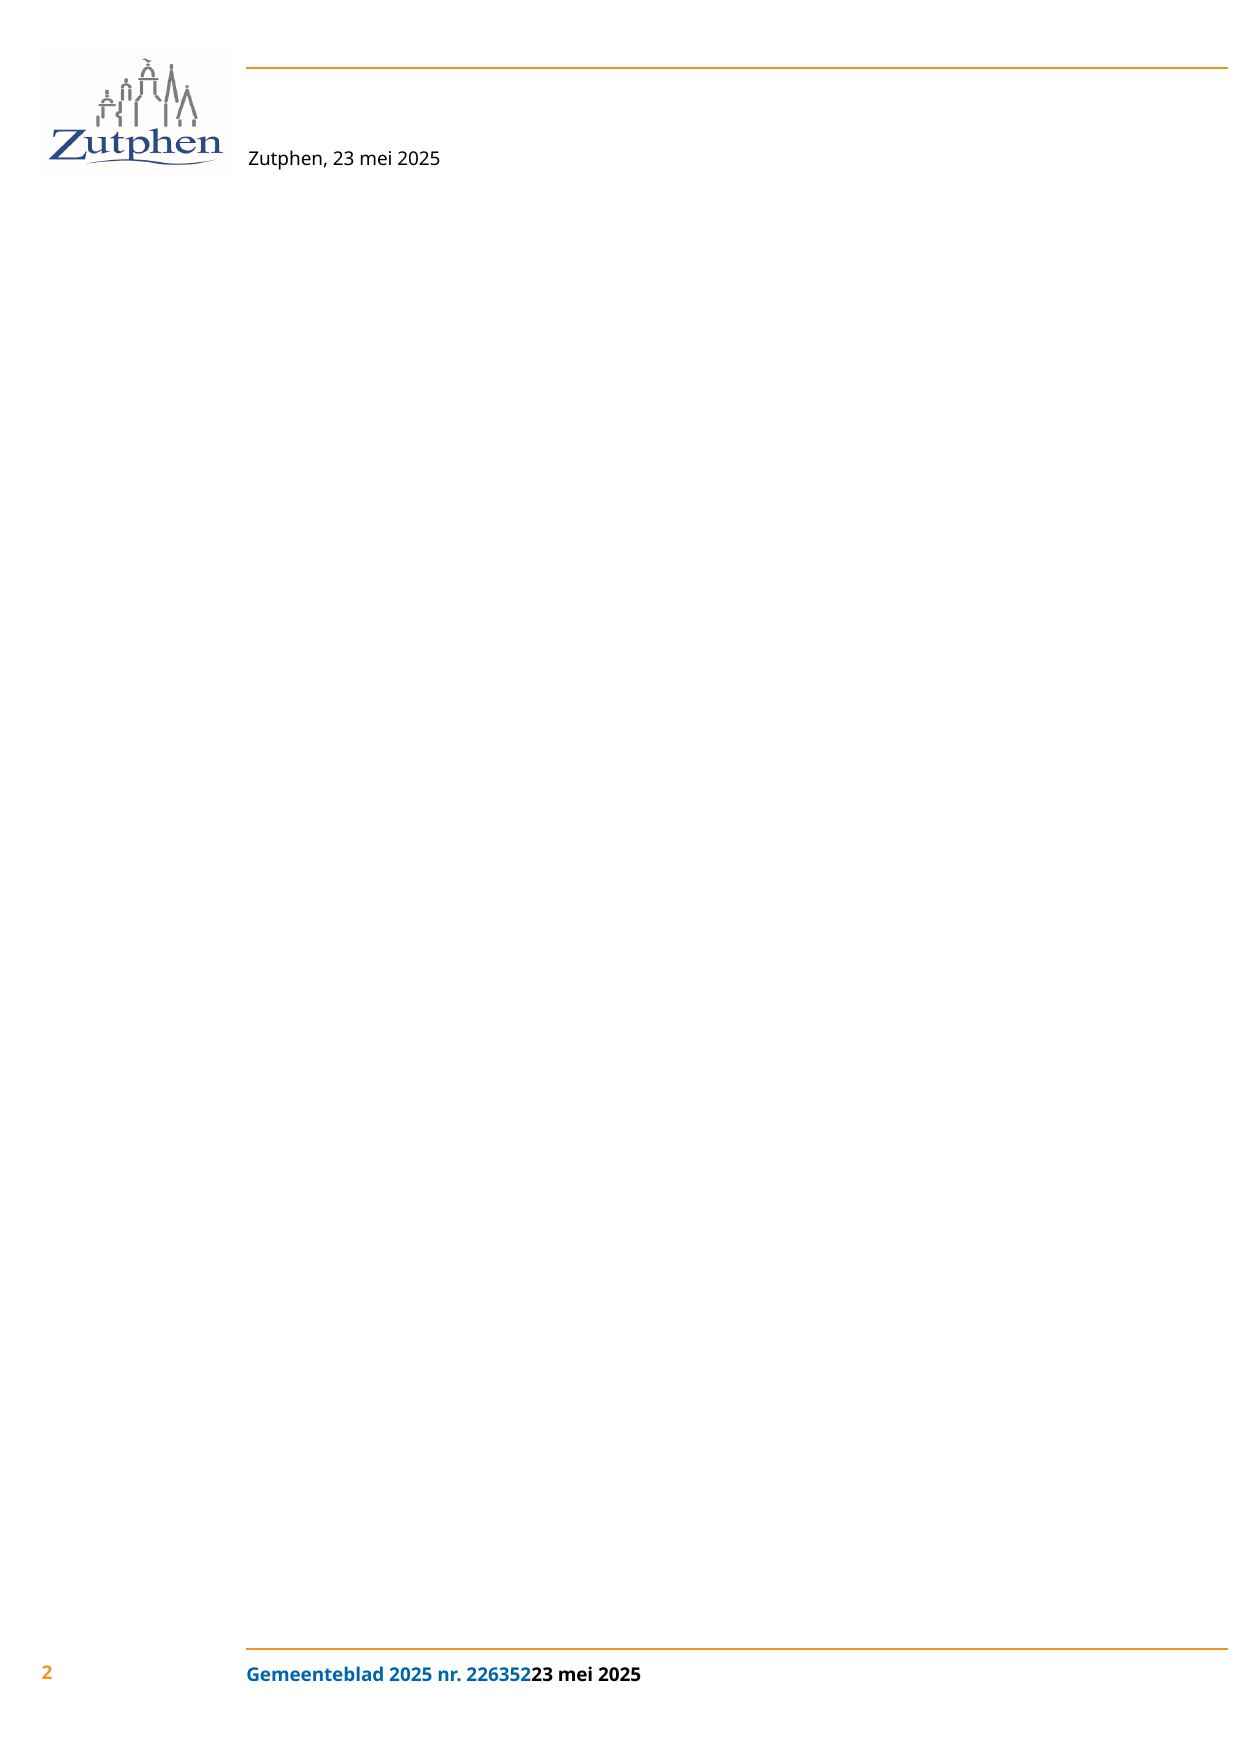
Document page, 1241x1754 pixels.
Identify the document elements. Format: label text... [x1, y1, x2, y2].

picture [41, 47, 231, 172]
text Zutphen, 23 mei 2025 [248, 145, 1152, 171]
